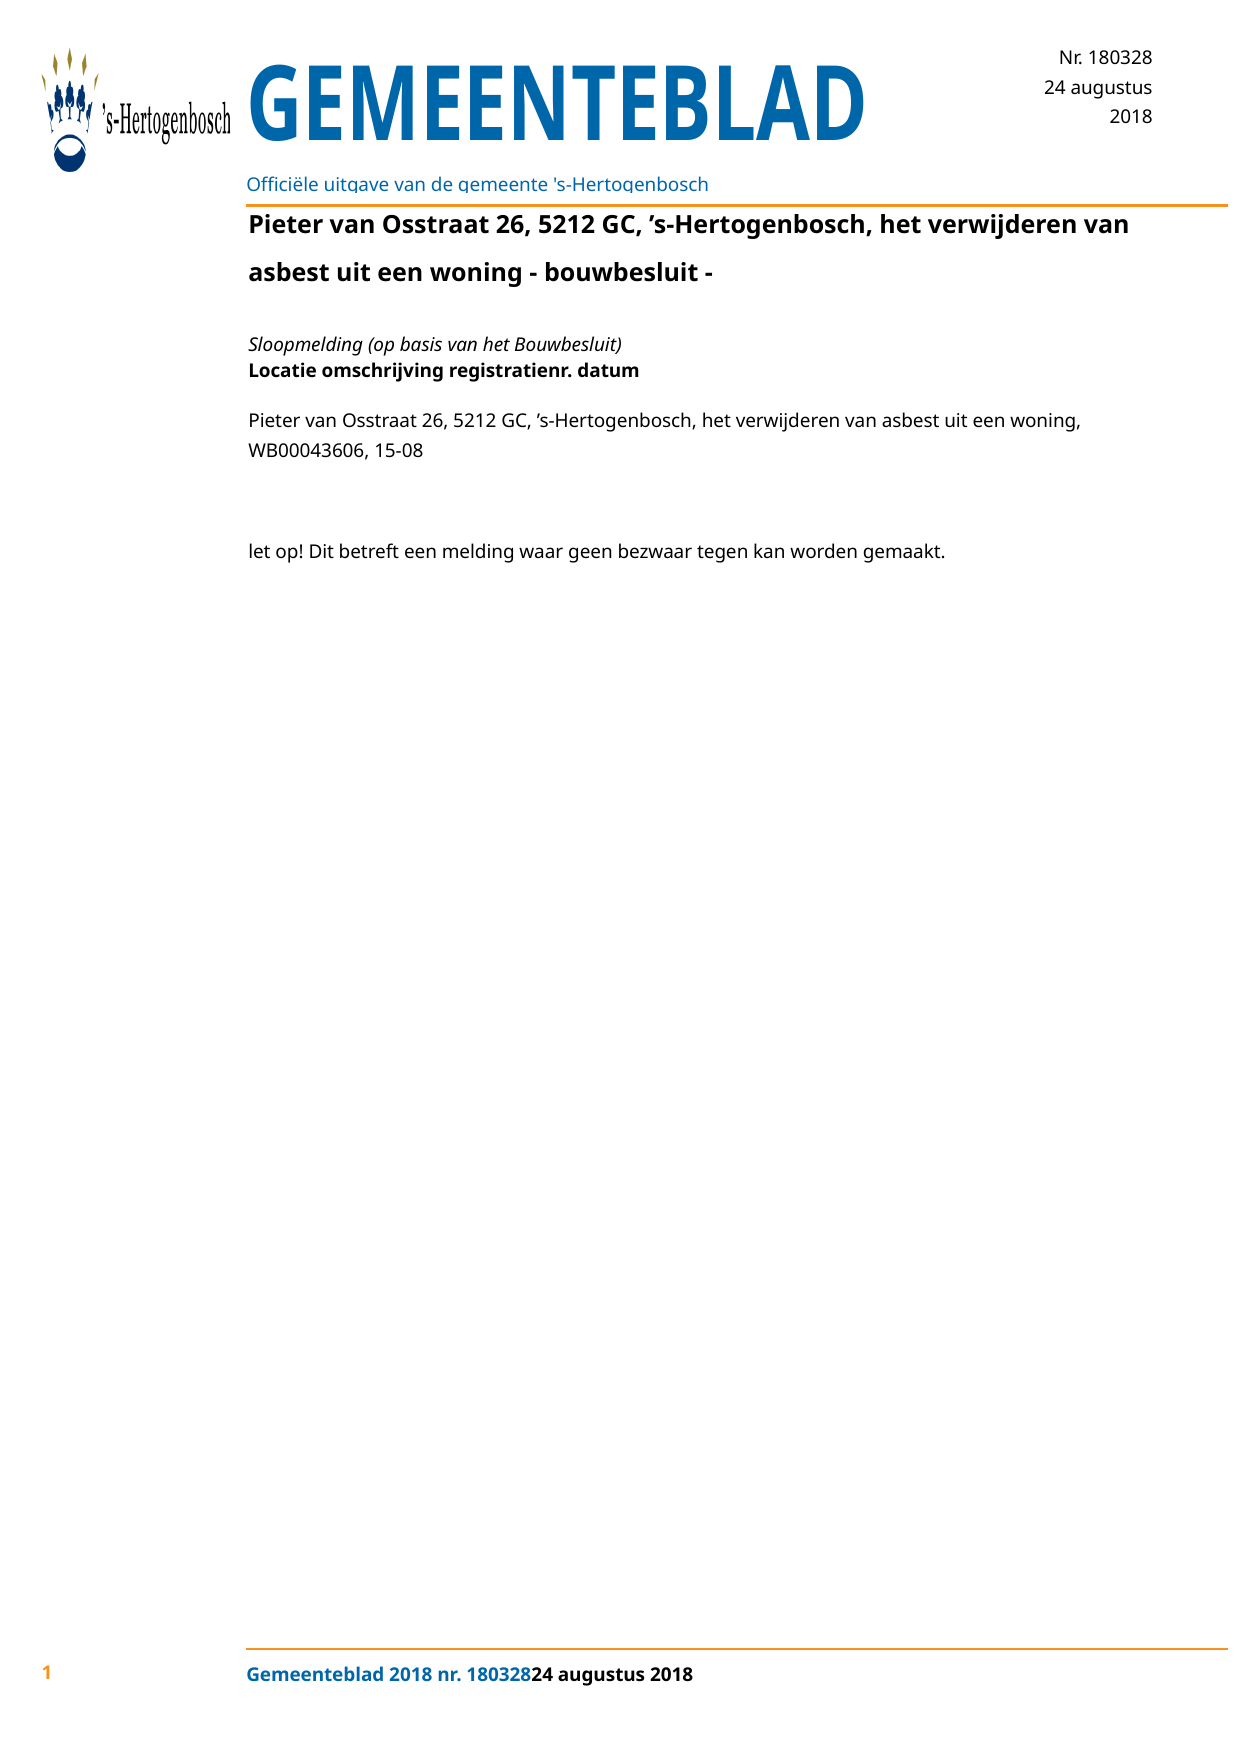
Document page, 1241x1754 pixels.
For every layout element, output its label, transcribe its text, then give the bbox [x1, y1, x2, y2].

text Locatie omschrijving registratienr. datum [248, 357, 1152, 383]
text Pieter van Osstraat 26, 5212 GC, ’s-Hertogenbosch, het verwijderen van asbest uit een woning - bouwbesluit - [248, 207, 1152, 288]
text Pieter van Osstraat 26, 5212 GC, ’s-Hertogenbosch, het verwijderen van asbest uit een woning, WB00043606, 15-08 [248, 408, 1152, 463]
picture [41, 47, 231, 172]
text Sloopmelding (op basis van het Bouwbesluit) [248, 331, 1152, 357]
text let op! Dit betreft een melding waar geen bezwaar tegen kan worden gemaakt. [248, 538, 1152, 564]
